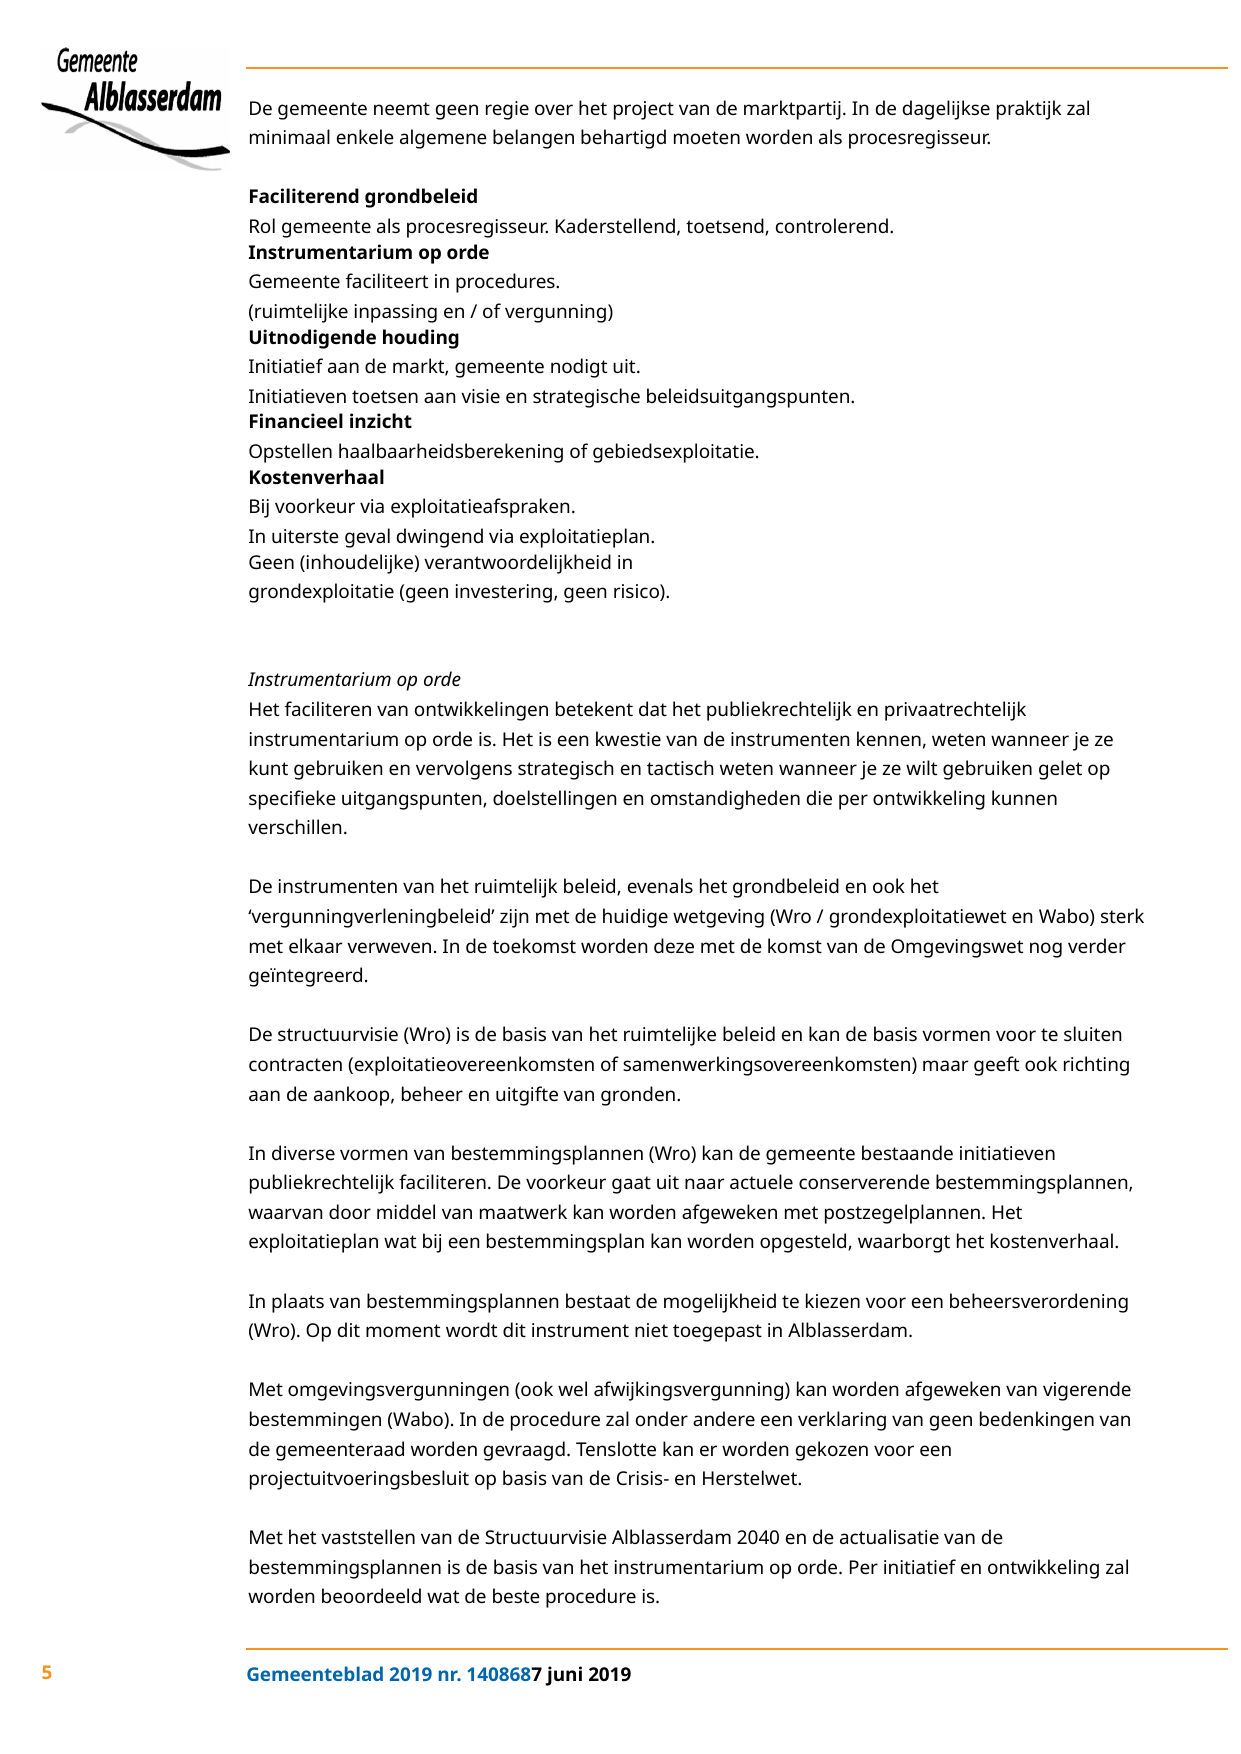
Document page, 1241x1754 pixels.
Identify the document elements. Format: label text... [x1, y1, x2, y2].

text Het faciliteren van ontwikkelingen betekent dat het publiekrechtelijk en privaatrechtelijk instrumentarium op orde is. Het is een kwestie van de instrumenten kennen, weten wanneer je ze kunt gebruiken en vervolgens strategisch en tactisch weten wanneer je ze wilt gebruiken gelet op specifieke uitgangspunten, doelstellingen en omstandigheden die per ontwikkeling kunnen verschillen. [248, 696, 1152, 840]
text Instrumentarium op orde [248, 667, 1152, 692]
text De gemeente neemt geen regie over het project van de marktpartij. In de dagelijkse praktijk zal minimaal enkele algemene belangen behartigd moeten worden als procesregisseur. [248, 95, 1152, 150]
table_cell Geen (inhoudelijke) verantwoordelijkheid in grondexploitatie (geen investering, geen risico). [248, 549, 1152, 604]
picture [41, 47, 231, 172]
text De structuurvisie (Wro) is de basis van het ruimtelijke beleid en kan de basis vormen voor te sluiten contracten (exploitatieovereenkomsten of samenwerkingsovereenkomsten) maar geeft ook richting aan de aankoop, beheer en uitgifte van gronden. [248, 1022, 1152, 1107]
text De instrumenten van het ruimtelijk beleid, evenals het grondbeleid en ook het ‘vergunningverleningbeleid’ zijn met de huidige wetgeving (Wro / grondexploitatiewet en Wabo) sterk met elkaar verweven. In de toekomst worden deze met de komst van de Omgevingswet nog verder geïntegreerd. [248, 874, 1152, 988]
table_cell Financieel inzicht Opstellen haalbaarheidsberekening of gebiedsexploitatie. [248, 409, 1152, 464]
table_cell Kostenverhaal Bij voorkeur via exploitatieafspraken. In uiterste geval dwingend via exploitatieplan. [248, 464, 1152, 549]
table_header Faciliterend grondbeleid Rol gemeente als procesregisseur. Kaderstellend, toetsend, controlerend. [248, 184, 1152, 239]
text In plaats van bestemmingsplannen bestaat de mogelijkheid te kiezen voor een beheersverordening (Wro). Op dit moment wordt dit instrument niet toegepast in Alblasserdam. [248, 1288, 1152, 1343]
text Met het vaststellen van de Structuurvisie Alblasserdam 2040 en de actualisatie van de bestemmingsplannen is de basis van het instrumentarium op orde. Per initiatief en ontwikkeling zal worden beoordeeld wat de beste procedure is. [248, 1524, 1152, 1609]
text In diverse vormen van bestemmingsplannen (Wro) kan de gemeente bestaande initiatieven publiekrechtelijk faciliteren. De voorkeur gaat uit naar actuele conserverende bestemmingsplannen, waarvan door middel van maatwerk kan worden afgeweken met postzegelplannen. Het exploitatieplan wat bij een bestemmingsplan kan worden opgesteld, waarborgt het kostenverhaal. [248, 1140, 1152, 1254]
table_cell Uitnodigende houding Initiatief aan de markt, gemeente nodigt uit. Initiatieven toetsen aan visie en strategische beleidsuitgangspunten. [248, 324, 1152, 409]
table_cell Instrumentarium op orde Gemeente faciliteert in procedures. (ruimtelijke inpassing en / of vergunning) [248, 239, 1152, 324]
text Met omgevingsvergunningen (ook wel afwijkingsvergunning) kan worden afgeweken van vigerende bestemmingen (Wabo). In de procedure zal onder andere een verklaring van geen bedenkingen van de gemeenteraad worden gevraagd. Tenslotte kan er worden gekozen voor een projectuitvoeringsbesluit op basis van de Crisis- en Herstelwet. [248, 1377, 1152, 1491]
